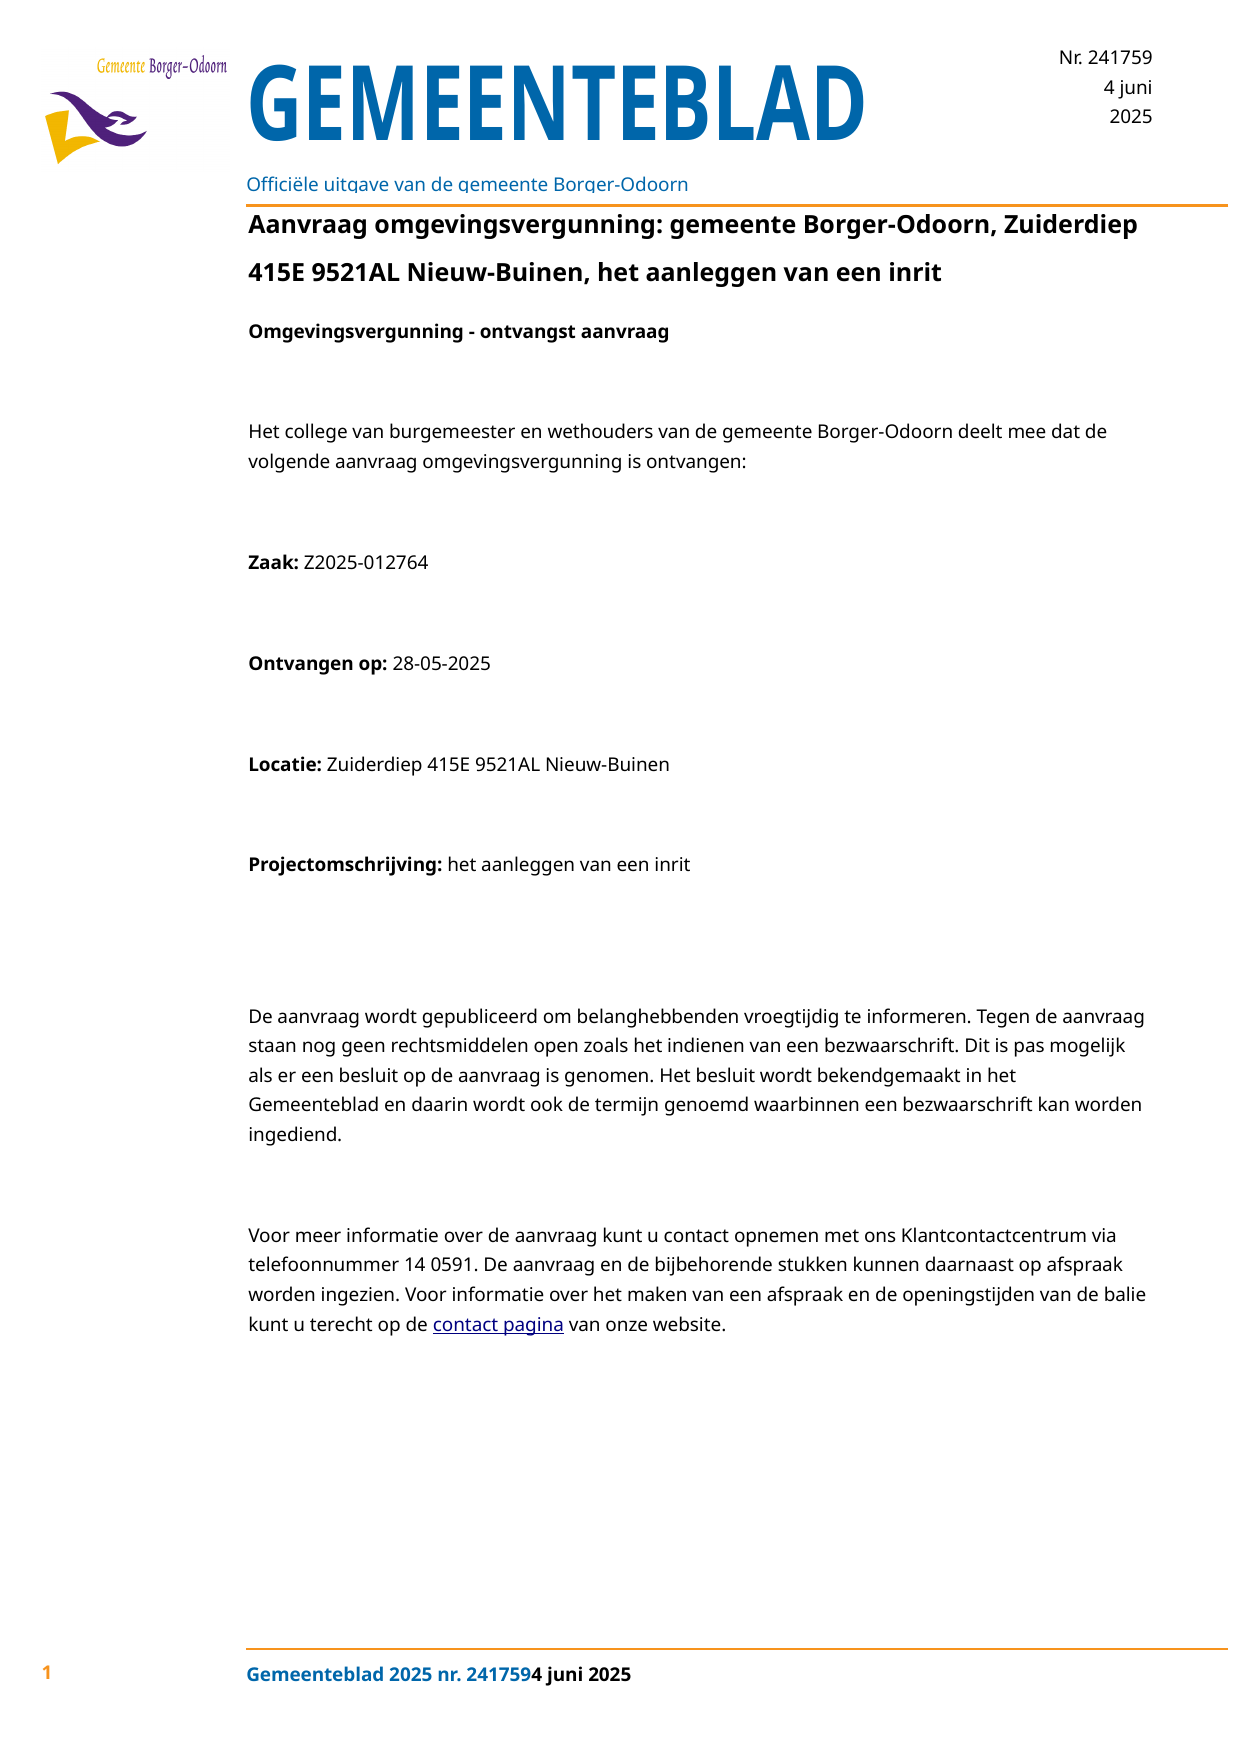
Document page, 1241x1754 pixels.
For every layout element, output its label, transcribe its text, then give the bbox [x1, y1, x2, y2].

text Het college van burgemeester en wethouders van de gemeente Borger-Odoorn deelt mee dat de volgende aanvraag omgevingsvergunning is ontvangen: [248, 419, 1152, 474]
picture [41, 47, 231, 172]
text Projectomschrijving: het aanleggen van een inrit [248, 852, 1152, 877]
text Aanvraag omgevingsvergunning: gemeente Borger-Odoorn, Zuiderdiep 415E 9521AL Nieuw-Buinen, het aanleggen van een inrit [248, 207, 1152, 288]
text Ontvangen op: 28-05-2025 [248, 650, 1152, 676]
text De aanvraag wordt gepubliceerd om belanghebbenden vroegtijdig te informeren. Tegen de aanvraag staan nog geen rechtsmiddelen open zoals het indienen van een bezwaarschrift. Dit is pas mogelijk als er een besluit op de aanvraag is genomen. Het besluit wordt bekendgemaakt in het Gemeenteblad en daarin wordt ook de termijn genoemd waarbinnen een bezwaarschrift kan worden ingediend. [248, 1003, 1152, 1147]
text Locatie: Zuiderdiep 415E 9521AL Nieuw-Buinen [248, 751, 1152, 777]
text Zaak: Z2025-012764 [248, 549, 1152, 575]
text Voor meer informatie over de aanvraag kunt u contact opnemen met ons Klantcontactcentrum via telefoonnummer 14 0591. De aanvraag en de bijbehorende stukken kunnen daarnaast op afspraak worden ingezien. Voor informatie over het maken van een afspraak en de openingstijden van de balie kunt u terecht op de contact pagina van onze website. [248, 1222, 1152, 1337]
text Omgevingsvergunning - ontvangst aanvraag [248, 318, 1152, 344]
